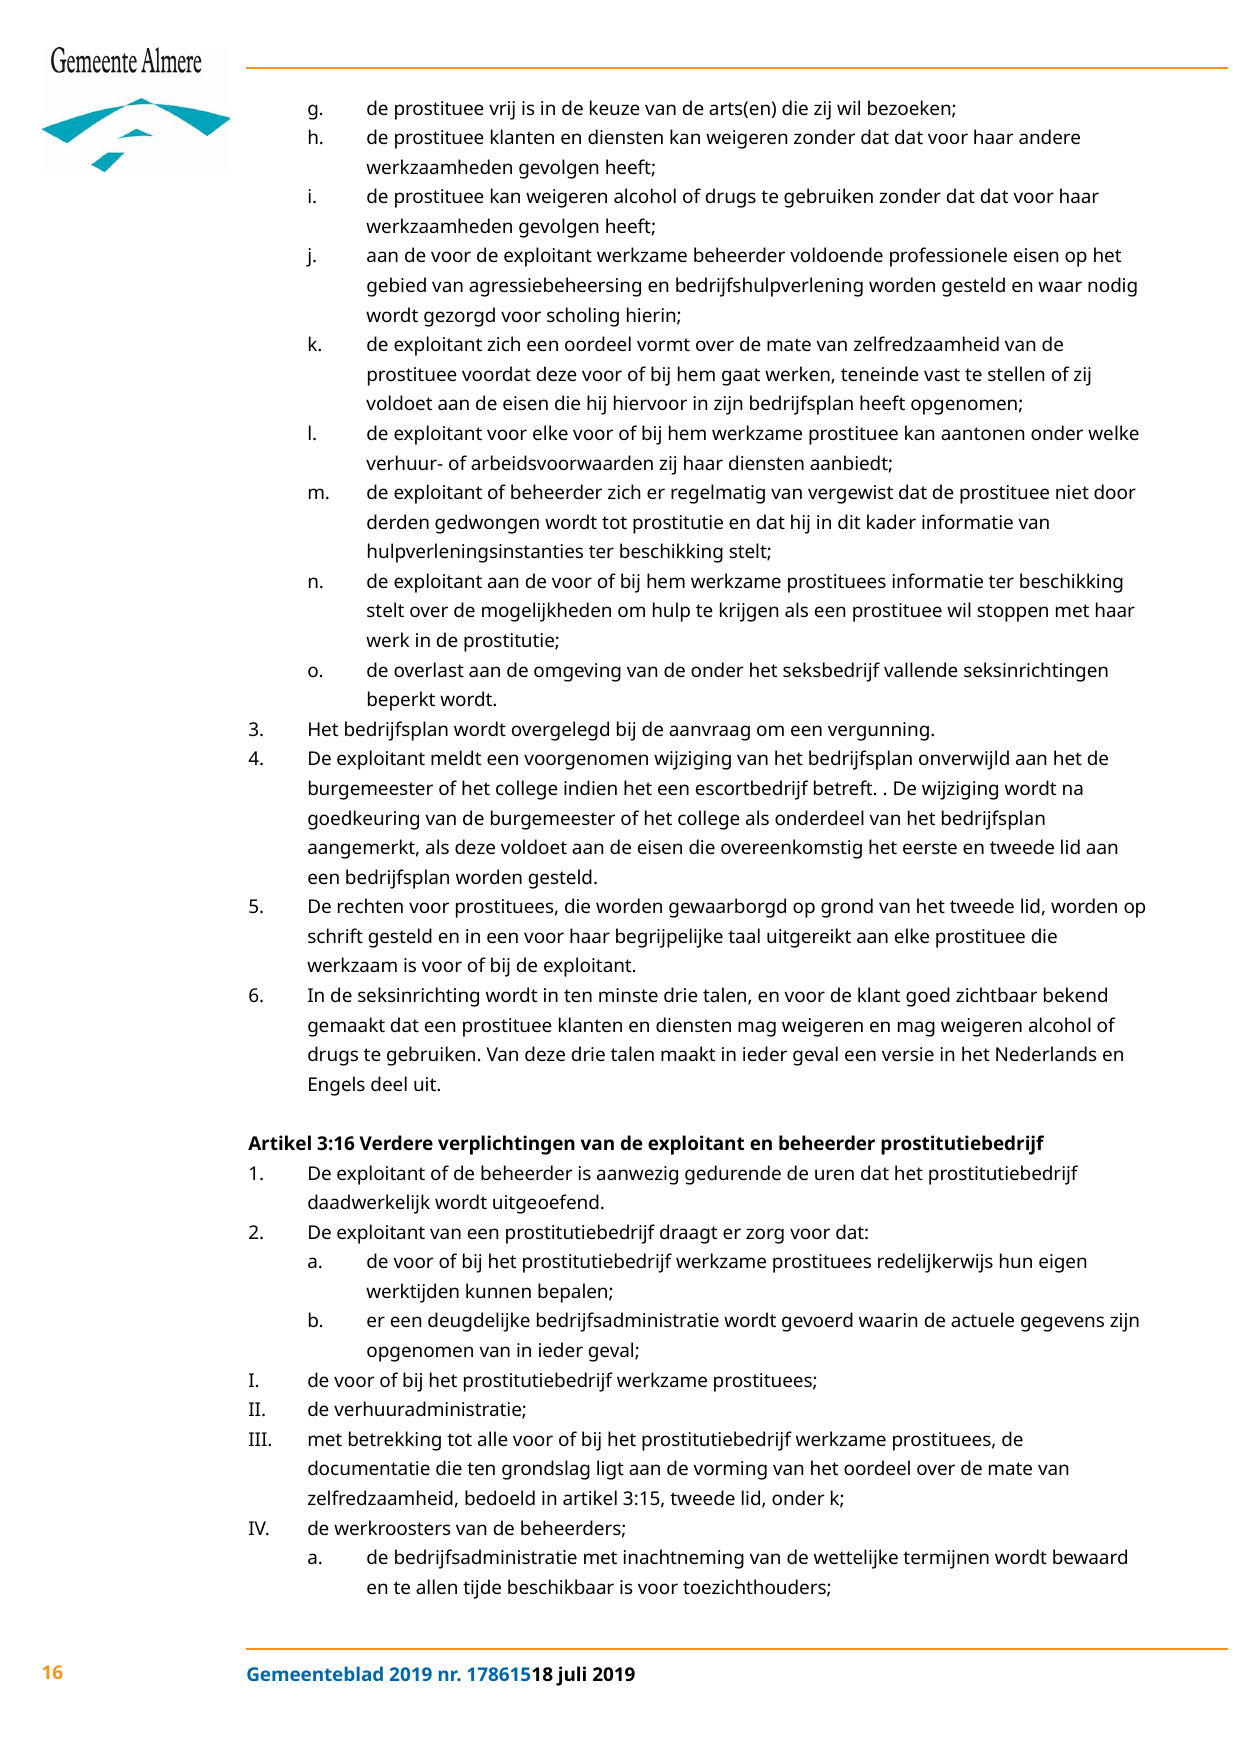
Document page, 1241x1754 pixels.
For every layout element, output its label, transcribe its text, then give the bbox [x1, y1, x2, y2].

list de overlast aan de omgeving van de onder het seksbedrijf vallende seksinrichtingen beperkt wordt. [307, 657, 1152, 712]
list de exploitant voor elke voor of bij hem werkzame prostituee kan aantonen onder welke verhuur- of arbeidsvoorwaarden zij haar diensten aanbiedt; [307, 420, 1152, 476]
list de exploitant zich een oordeel vormt over de mate van zelfredzaamheid van de prostituee voordat deze voor of bij hem gaat werken, teneinde vast te stellen of zij voldoet aan de eisen die hij hiervoor in zijn bedrijfsplan heeft opgenomen; [307, 331, 1152, 416]
list er een deugdelijke bedrijfsadministratie wordt gevoerd waarin de actuele gegevens zijn opgenomen van in ieder geval; [307, 1308, 1152, 1363]
list De exploitant van een prostitutiebedrijf draagt er zorg voor dat: [248, 1219, 1152, 1245]
list de bedrijfsadministratie met inachtneming van de wettelijke termijnen wordt bewaard en te allen tijde beschikbaar is voor toezichthouders; [307, 1544, 1152, 1600]
list De exploitant meldt een voorgenomen wijziging van het bedrijfsplan onverwijld aan het de burgemeester of het college indien het een escortbedrijf betreft. . De wijziging wordt na goedkeuring van de burgemeester of het college als onderdeel van het bedrijfsplan aangemerkt, als deze voldoet aan de eisen die overeenkomstig het eerste en tweede lid aan een bedrijfsplan worden gesteld. [248, 746, 1152, 890]
list met betrekking tot alle voor of bij het prostitutiebedrijf werkzame prostituees, de documentatie die ten grondslag ligt aan de vorming van het oordeel over de mate van zelfredzaamheid, bedoeld in artikel 3:15, tweede lid, onder k; [248, 1426, 1152, 1511]
list de prostituee kan weigeren alcohol of drugs te gebruiken zonder dat dat voor haar werkzaamheden gevolgen heeft; [307, 183, 1152, 239]
list de voor of bij het prostitutiebedrijf werkzame prostituees redelijkerwijs hun eigen werktijden kunnen bepalen; [307, 1248, 1152, 1304]
list de voor of bij het prostitutiebedrijf werkzame prostituees; [248, 1367, 1152, 1393]
list de prostituee klanten en diensten kan weigeren zonder dat dat voor haar andere werkzaamheden gevolgen heeft; [307, 124, 1152, 180]
list de exploitant aan de voor of bij hem werkzame prostituees informatie ter beschikking stelt over de mogelijkheden om hulp te krijgen als een prostituee wil stoppen met haar werk in de prostitutie; [307, 568, 1152, 653]
list de exploitant of beheerder zich er regelmatig van vergewist dat de prostituee niet door derden gedwongen wordt tot prostitutie en dat hij in dit kader informatie van hulpverleningsinstanties ter beschikking stelt; [307, 479, 1152, 564]
list aan de voor de exploitant werkzame beheerder voldoende professionele eisen op het gebied van agressiebeheersing en bedrijfshulpverlening worden gesteld en waar nodig wordt gezorgd voor scholing hierin; [307, 243, 1152, 328]
list de prostituee vrij is in de keuze van de arts(en) die zij wil bezoeken; [307, 95, 1152, 121]
picture [41, 47, 231, 172]
list De exploitant of de beheerder is aanwezig gedurende de uren dat het prostitutiebedrijf daadwerkelijk wordt uitgeoefend. [248, 1160, 1152, 1215]
list De rechten voor prostituees, die worden gewaarborgd op grond van het tweede lid, worden op schrift gesteld en in een voor haar begrijpelijke taal uitgereikt aan elke prostituee die werkzaam is voor of bij de exploitant. [248, 893, 1152, 978]
list de werkroosters van de beheerders; [248, 1515, 1152, 1541]
text Artikel 3:16 Verdere verplichtingen van de exploitant en beheerder prostitutiebedrijf [248, 1130, 1152, 1156]
list In de seksinrichting wordt in ten minste drie talen, en voor de klant goed zichtbaar bekend gemaakt dat een prostituee klanten en diensten mag weigeren en mag weigeren alcohol of drugs te gebruiken. Van deze drie talen maakt in ieder geval een versie in het Nederlands en Engels deel uit. [248, 982, 1152, 1097]
list Het bedrijfsplan wordt overgelegd bij de aanvraag om een vergunning. [248, 716, 1152, 742]
list de verhuuradministratie; [248, 1396, 1152, 1422]
